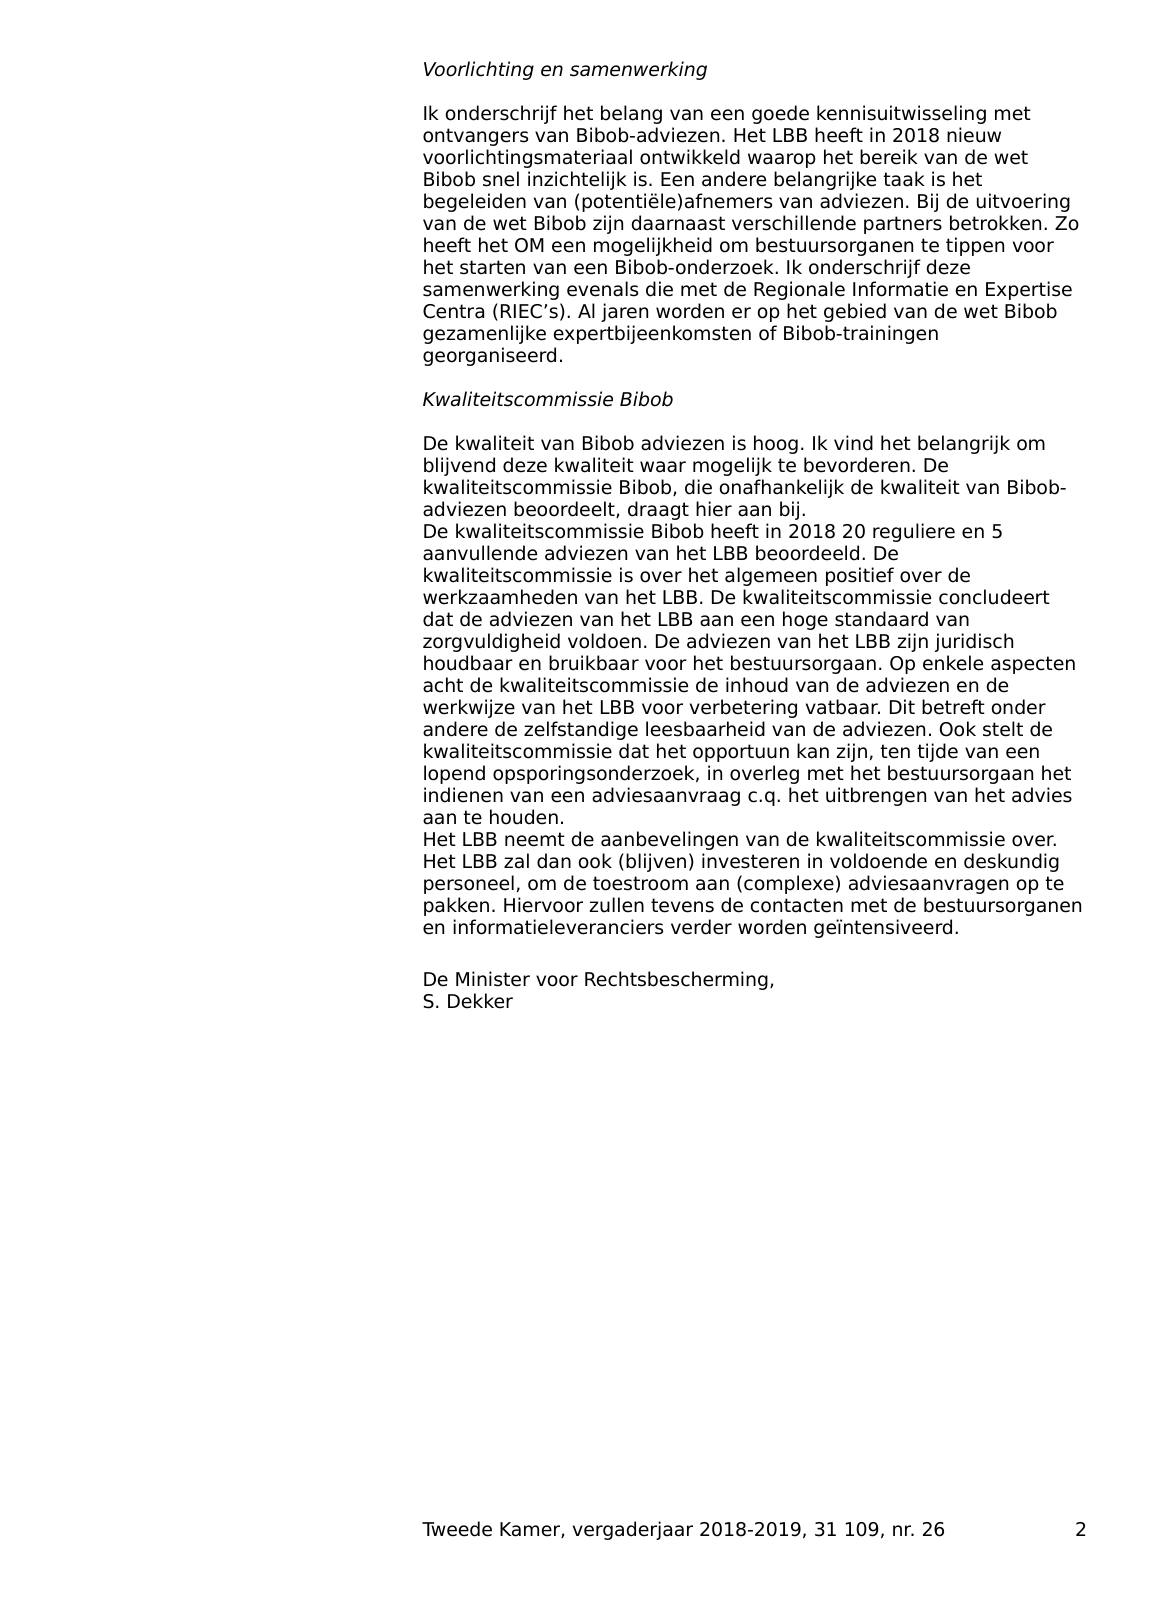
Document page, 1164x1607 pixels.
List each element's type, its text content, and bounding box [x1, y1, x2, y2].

text De kwaliteitscommissie Bibob heeft in 2018 20 reguliere en 5 aanvullende adviezen van het LBB beoordeeld. De kwaliteitscommissie is over het algemeen positief over de werkzaamheden van het LBB. De kwaliteitscommissie concludeert dat de adviezen van het LBB aan een hoge standaard van zorgvuldigheid voldoen. De adviezen van het LBB zijn juridisch houdbaar en bruikbaar voor het bestuursorgaan. Op enkele aspecten acht de kwaliteitscommissie de inhoud van de adviezen en de werkwijze van het LBB voor verbetering vatbaar. Dit betreft onder andere de zelfstandige leesbaarheid van de adviezen. Ook stelt de kwaliteitscommissie dat het opportuun kan zijn, ten tijde van een lopend opsporingsonderzoek, in overleg met het bestuursorgaan het indienen van een adviesaanvraag c.q. het uitbrengen van het advies aan te houden. [422, 521, 1087, 829]
text De kwaliteit van Bibob adviezen is hoog. Ik vind het belangrijk om blijvend deze kwaliteit waar mogelijk te bevorderen. De kwaliteitscommissie Bibob, die onafhankelijk de kwaliteit van Bibob-adviezen beoordeelt, draagt hier aan bij. [422, 433, 1087, 521]
subtitle Kwaliteitscommissie Bibob [422, 389, 1087, 411]
text De Minister voor Rechtsbescherming, S. Dekker [422, 969, 1087, 1013]
subtitle Voorlichting en samenwerking [422, 59, 1087, 81]
text Het LBB neemt de aanbevelingen van de kwaliteitscommissie over. Het LBB zal dan ook (blijven) investeren in voldoende en deskundig personeel, om de toestroom aan (complexe) adviesaanvragen op te pakken. Hiervoor zullen tevens de contacten met de bestuursorganen en informatieleveranciers verder worden geïntensiveerd. [422, 829, 1087, 939]
text Ik onderschrijf het belang van een goede kennisuitwisseling met ontvangers van Bibob-adviezen. Het LBB heeft in 2018 nieuw voorlichtingsmateriaal ontwikkeld waarop het bereik van de wet Bibob snel inzichtelijk is. Een andere belangrijke taak is het begeleiden van (potentiële)afnemers van adviezen. Bij de uitvoering van de wet Bibob zijn daarnaast verschillende partners betrokken. Zo heeft het OM een mogelijkheid om bestuursorganen te tippen voor het starten van een Bibob-onderzoek. Ik onderschrijf deze samenwerking evenals die met de Regionale Informatie en Expertise Centra (RIEC’s). Al jaren worden er op het gebied van de wet Bibob gezamenlijke expertbijeenkomsten of Bibob-trainingen georganiseerd. [422, 103, 1087, 367]
